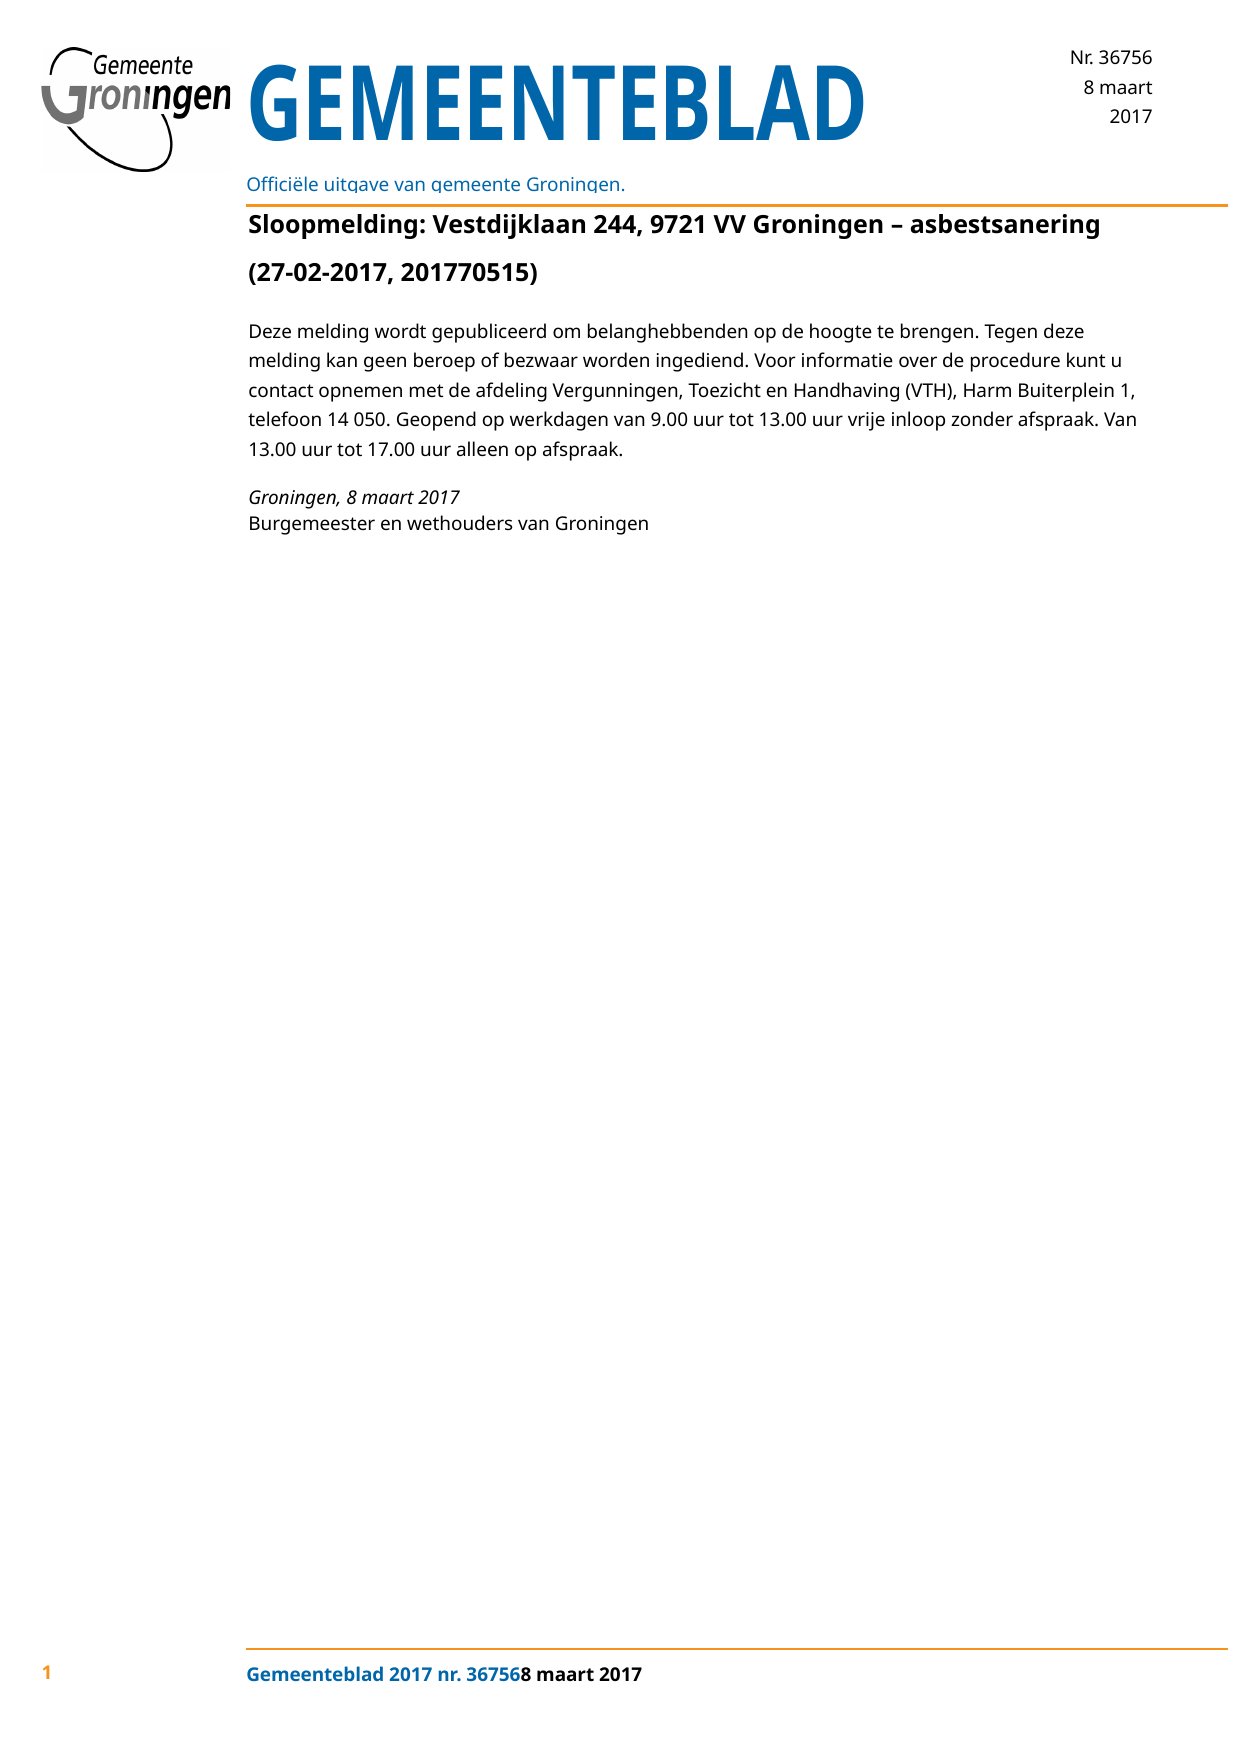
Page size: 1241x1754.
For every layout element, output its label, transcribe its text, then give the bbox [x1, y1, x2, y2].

picture [41, 47, 231, 172]
text Burgemeester en wethouders van Groningen [248, 510, 1152, 536]
text Sloopmelding: Vestdijklaan 244, 9721 VV Groningen – asbestsanering (27-02-2017, 201770515) [248, 207, 1152, 288]
text Groningen, 8 maart 2017 [248, 484, 1152, 510]
text Deze melding wordt gepubliceerd om belanghebbenden op de hoogte te brengen. Tegen deze melding kan geen beroep of bezwaar worden ingediend. Voor informatie over de procedure kunt u contact opnemen met de afdeling Vergunningen, Toezicht en Handhaving (VTH), Harm Buiterplein 1, telefoon 14 050. Geopend op werkdagen van 9.00 uur tot 13.00 uur vrije inloop zonder afspraak. Van 13.00 uur tot 17.00 uur alleen op afspraak. [248, 318, 1152, 462]
